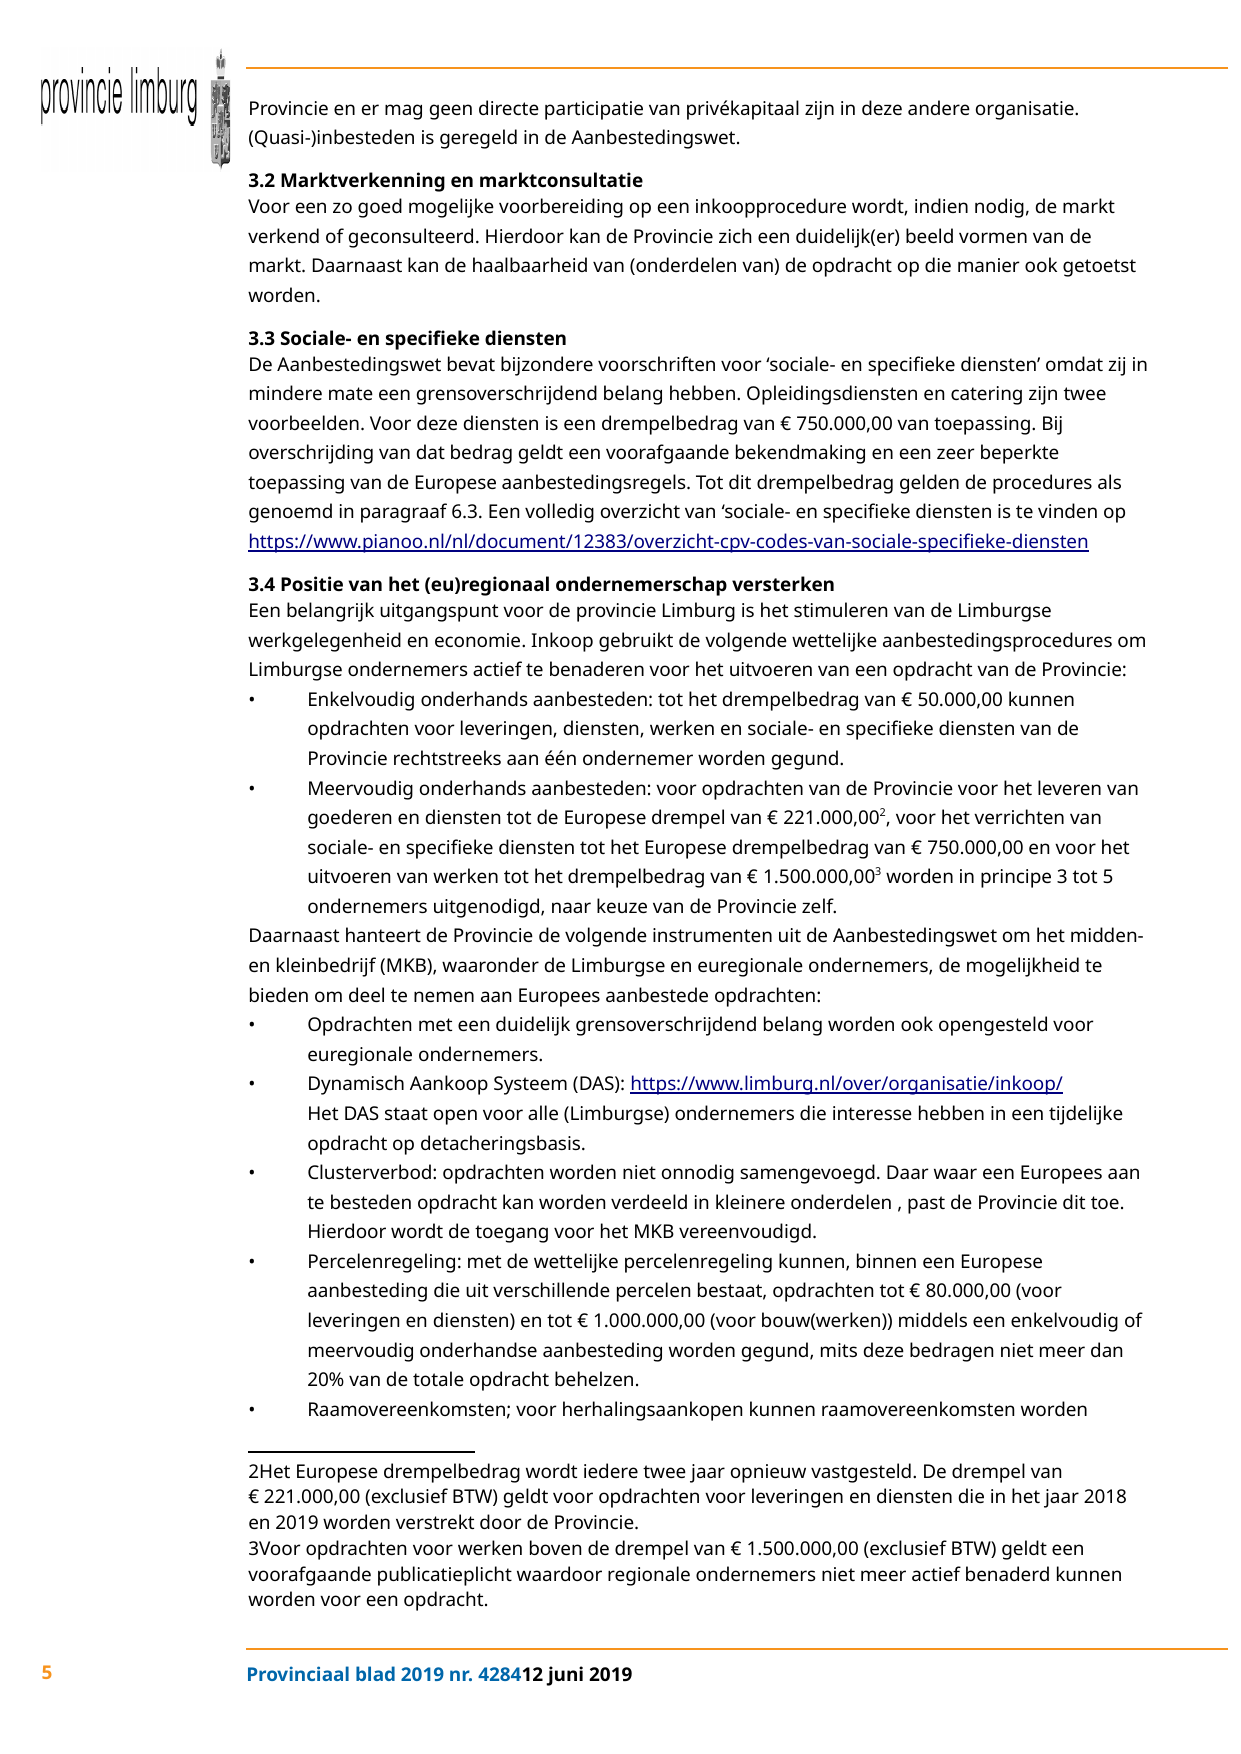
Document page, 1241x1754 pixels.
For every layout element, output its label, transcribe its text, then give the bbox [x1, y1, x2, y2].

text Provincie en er mag geen directe participatie van privékapitaal zijn in deze andere organisatie. (Quasi-)inbesteden is geregeld in de Aanbestedingswet. [248, 95, 1152, 150]
list Voor opdrachten voor werken boven de drempel van € 1.500.000,00 (exclusief BTW) geldt een voorafgaande publicatieplicht waardoor regionale ondernemers niet meer actief benaderd kunnen worden voor een opdracht. [248, 1535, 1152, 1612]
text De Aanbestedingswet bevat bijzondere voorschriften voor ‘sociale- en specifieke diensten’ omdat zij in mindere mate een grensoverschrijdend belang hebben. Opleidingsdiensten en catering zijn twee voorbeelden. Voor deze diensten is een drempelbedrag van € 750.000,00 van toepassing. Bij overschrijding van dat bedrag geldt een voorafgaande bekendmaking en een zeer beperkte toepassing van de Europese aanbestedingsregels. Tot dit drempelbedrag gelden de procedures als genoemd in paragraaf 6.3. Een volledig overzicht van ‘sociale- en specifieke diensten is te vinden op https://www.pianoo.nl/nl/document/12383/overzicht-cpv-codes-van-sociale-specifieke-diensten [248, 351, 1152, 554]
picture [41, 47, 231, 172]
text Een belangrijk uitgangspunt voor de provincie Limburg is het stimuleren van de Limburgse werkgelegenheid en economie. Inkoop gebruikt de volgende wettelijke aanbestedingsprocedures om Limburgse ondernemers actief te benaderen voor het uitvoeren van een opdracht van de Provincie: [248, 597, 1152, 682]
list Enkelvoudig onderhands aanbesteden: tot het drempelbedrag van € 50.000,00 kunnen opdrachten voor leveringen, diensten, werken en sociale- en specifieke diensten van de Provincie rechtstreeks aan één ondernemer worden gegund. [248, 686, 1152, 771]
list Het DAS staat open voor alle (Limburgse) ondernemers die interesse hebben in een tijdelijke opdracht op detacheringsbasis. [248, 1100, 1152, 1155]
text 3.3 Sociale- en specifieke diensten [248, 325, 1152, 351]
list Het Europese drempelbedrag wordt iedere twee jaar opnieuw vastgesteld. De drempel van € 221.000,00 (exclusief BTW) geldt voor opdrachten voor leveringen en diensten die in het jaar 2018 en 2019 worden verstrekt door de Provincie. [248, 1458, 1152, 1535]
list Opdrachten met een duidelijk grensoverschrijdend belang worden ook opengesteld voor euregionale ondernemers. [248, 1011, 1152, 1067]
list Clusterverbod: opdrachten worden niet onnodig samengevoegd. Daar waar een Europees aan te besteden opdracht kan worden verdeeld in kleinere onderdelen , past de Provincie dit toe. Hierdoor wordt de toegang voor het MKB vereenvoudigd. [248, 1159, 1152, 1244]
list Meervoudig onderhands aanbesteden: voor opdrachten van de Provincie voor het leveren van goederen en diensten tot de Europese drempel van € 221.000,00, voor het verrichten van sociale- en specifieke diensten tot het Europese drempelbedrag van € 750.000,00 en voor het uitvoeren van werken tot het drempelbedrag van € 1.500.000,00 worden in principe 3 tot 5 ondernemers uitgenodigd, naar keuze van de Provincie zelf. [248, 775, 1152, 919]
text Daarnaast hanteert de Provincie de volgende instrumenten uit de Aanbestedingswet om het midden- en kleinbedrijf (MKB), waaronder de Limburgse en euregionale ondernemers, de mogelijkheid te bieden om deel te nemen aan Europees aanbestede opdrachten: [248, 923, 1152, 1007]
text 3.4 Positie van het (eu)regionaal ondernemerschap versterken [248, 571, 1152, 597]
list Dynamisch Aankoop Systeem (DAS): https://www.limburg.nl/over/organisatie/inkoop/ [248, 1071, 1152, 1096]
text 3.2 Marktverkenning en marktconsultatie [248, 167, 1152, 193]
text Voor een zo goed mogelijke voorbereiding op een inkoopprocedure wordt, indien nodig, de markt verkend of geconsulteerd. Hierdoor kan de Provincie zich een duidelijk(er) beeld vormen van de markt. Daarnaast kan de haalbaarheid van (onderdelen van) de opdracht op die manier ook getoetst worden. [248, 193, 1152, 308]
list Percelenregeling: met de wettelijke percelenregeling kunnen, binnen een Europese aanbesteding die uit verschillende percelen bestaat, opdrachten tot € 80.000,00 (voor leveringen en diensten) en tot € 1.000.000,00 (voor bouw(werken)) middels een enkelvoudig of meervoudig onderhandse aanbesteding worden gegund, mits deze bedragen niet meer dan 20% van de totale opdracht behelzen. [248, 1248, 1152, 1392]
list Raamovereenkomsten; voor herhalingsaankopen kunnen raamovereenkomsten worden [248, 1396, 1152, 1422]
